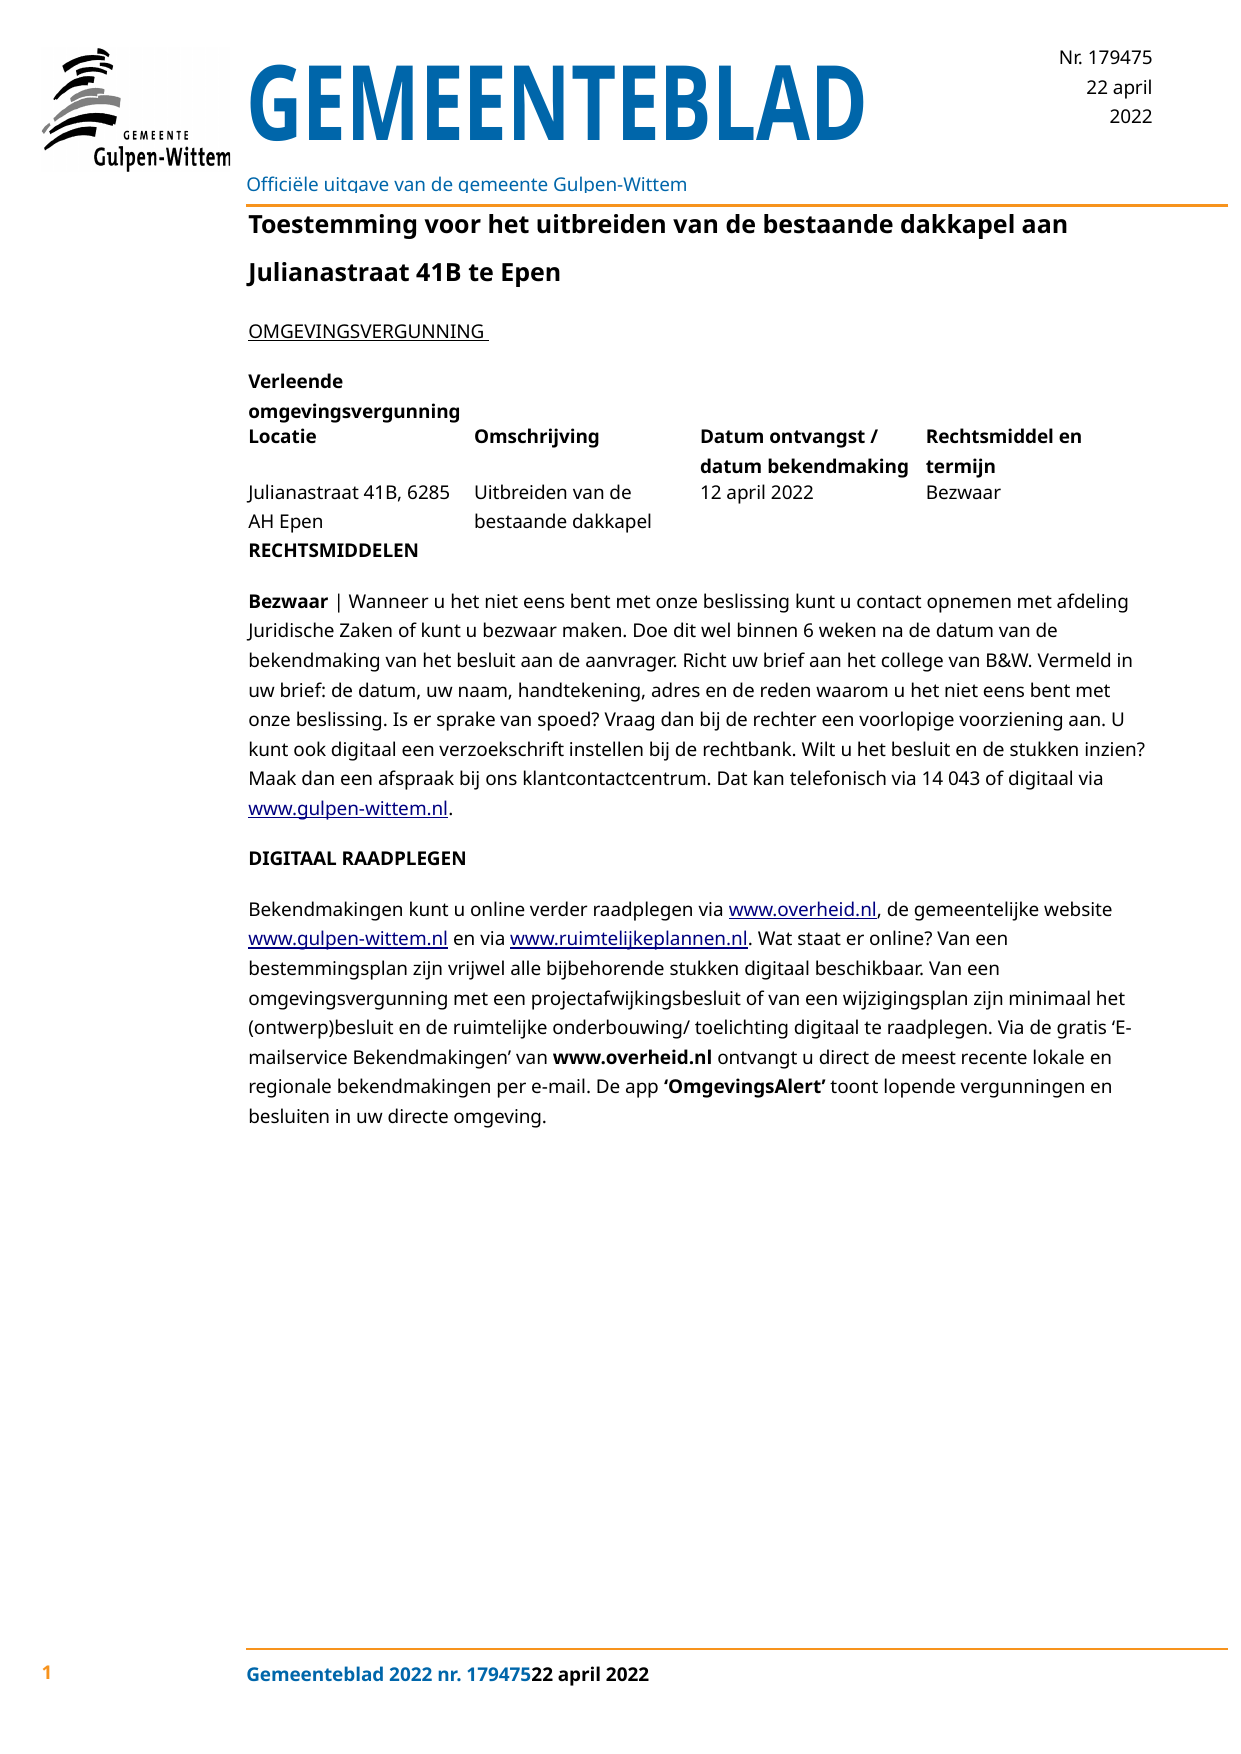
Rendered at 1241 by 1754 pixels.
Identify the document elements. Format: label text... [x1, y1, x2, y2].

text RECHTSMIDDELEN [248, 538, 1152, 563]
table_header [700, 369, 926, 424]
table_cell Uitbreiden van de bestaande dakkapel [474, 479, 700, 534]
table_header Verleende omgevingsvergunning [248, 369, 474, 424]
table_header [474, 369, 700, 424]
text Toestemming voor het uitbreiden van de bestaande dakkapel aan Julianastraat 41B te Epen [248, 207, 1152, 288]
text OMGEVINGSVERGUNNING [248, 318, 1152, 344]
text Bekendmakingen kunt u online verder raadplegen via www.overheid.nl, de gemeentelijke website www.gulpen-wittem.nl en via www.ruimtelijkeplannen.nl. Wat staat er online? Van een bestemmingsplan zijn vrijwel alle bijbehorende stukken digitaal beschikbaar. Van een omgevingsvergunning met een projectafwijkingsbesluit of van een wijzigingsplan zijn minimaal het (ontwerp)besluit en de ruimtelijke onderbouwing/ toelichting digitaal te raadplegen. Via de gratis ‘E-mailservice Bekendmakingen’ van www.overheid.nl ontvangt u direct de meest recente lokale en regionale bekendmakingen per e-mail. De app ‘OmgevingsAlert’ toont lopende vergunningen en besluiten in uw directe omgeving. [248, 896, 1152, 1129]
table_cell 12 april 2022 [700, 479, 926, 534]
picture [41, 47, 231, 172]
table_cell Rechtsmiddel en termijn [926, 424, 1152, 479]
text DIGITAAL RAADPLEGEN [248, 846, 1152, 871]
table_cell Datum ontvangst / datum bekendmaking [700, 424, 926, 479]
table_cell Omschrijving [474, 424, 700, 479]
table_cell Bezwaar [926, 479, 1152, 534]
table_cell Julianastraat 41B, 6285 AH Epen [248, 479, 474, 534]
text Bezwaar | Wanneer u het niet eens bent met onze beslissing kunt u contact opnemen met afdeling Juridische Zaken of kunt u bezwaar maken. Doe dit wel binnen 6 weken na de datum van de bekendmaking van het besluit aan de aanvrager. Richt uw brief aan het college van B&W. Vermeld in uw brief: de datum, uw naam, handtekening, adres en de reden waarom u het niet eens bent met onze beslissing. Is er sprake van spoed? Vraag dan bij de rechter een voorlopige voorziening aan. U kunt ook digitaal een verzoekschrift instellen bij de rechtbank. Wilt u het besluit en de stukken inzien? Maak dan een afspraak bij ons klantcontactcentrum. Dat kan telefonisch via 14 043 of digitaal via www.gulpen-wittem.nl. [248, 588, 1152, 821]
table_cell Locatie [248, 424, 474, 479]
table_header [926, 369, 1152, 424]
